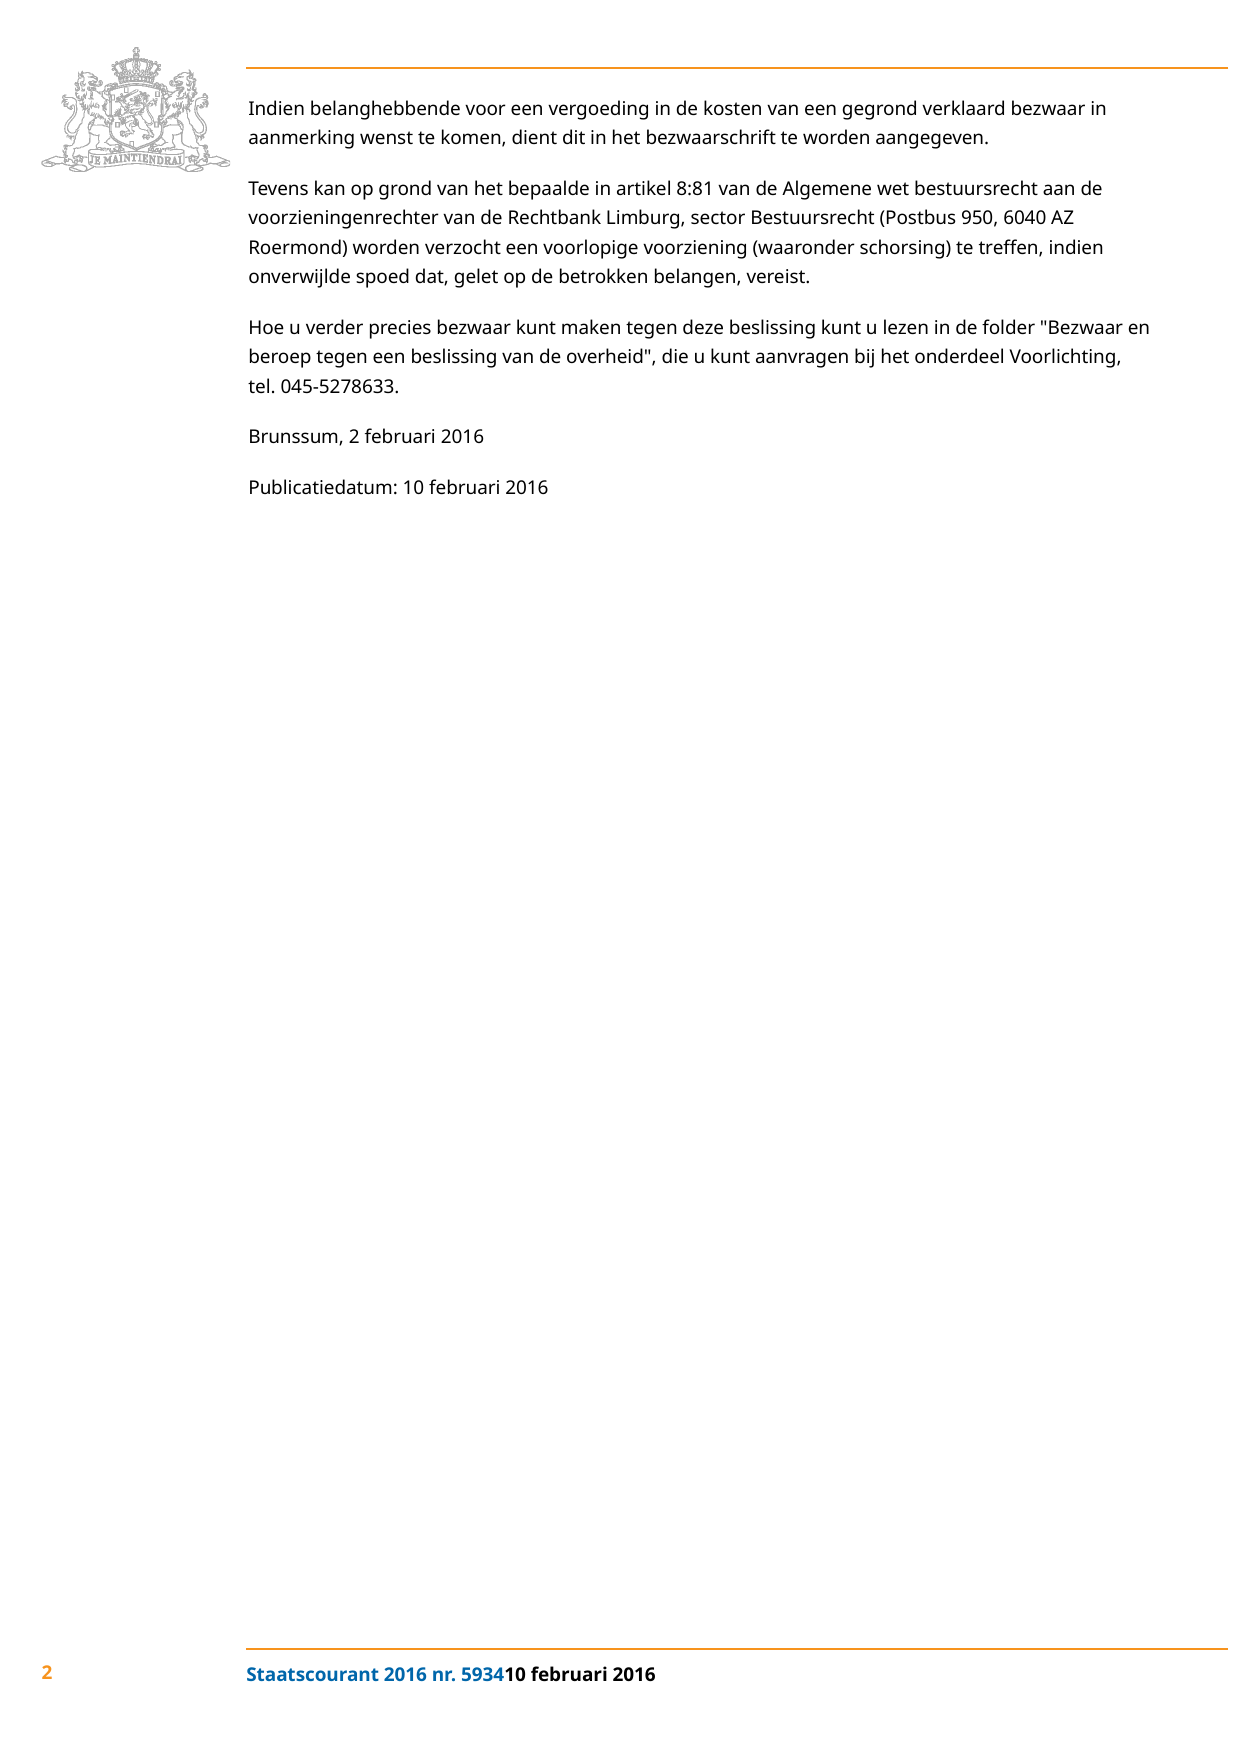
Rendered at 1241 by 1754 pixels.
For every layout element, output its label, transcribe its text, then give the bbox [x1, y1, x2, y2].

picture [41, 47, 231, 172]
text Indien belanghebbende voor een vergoeding in de kosten van een gegrond verklaard bezwaar in aanmerking wenst te komen, dient dit in het bezwaarschrift te worden aangegeven. [248, 95, 1152, 150]
text Tevens kan op grond van het bepaalde in artikel 8:81 van de Algemene wet bestuursrecht aan de voorzieningenrechter van de Rechtbank Limburg, sector Bestuursrecht (Postbus 950, 6040 AZ Roermond) worden verzocht een voorlopige voorziening (waaronder schorsing) te treffen, indien onverwijlde spoed dat, gelet op de betrokken belangen, vereist. [248, 175, 1152, 289]
text Hoe u verder precies bezwaar kunt maken tegen deze beslissing kunt u lezen in de folder "Bezwaar en beroep tegen een beslissing van de overheid", die u kunt aanvragen bij het onderdeel Voorlichting, tel. 045-5278633. [248, 314, 1152, 399]
text Publicatiedatum: 10 februari 2016 [248, 474, 1152, 500]
text Brunssum, 2 februari 2016 [248, 423, 1152, 449]
